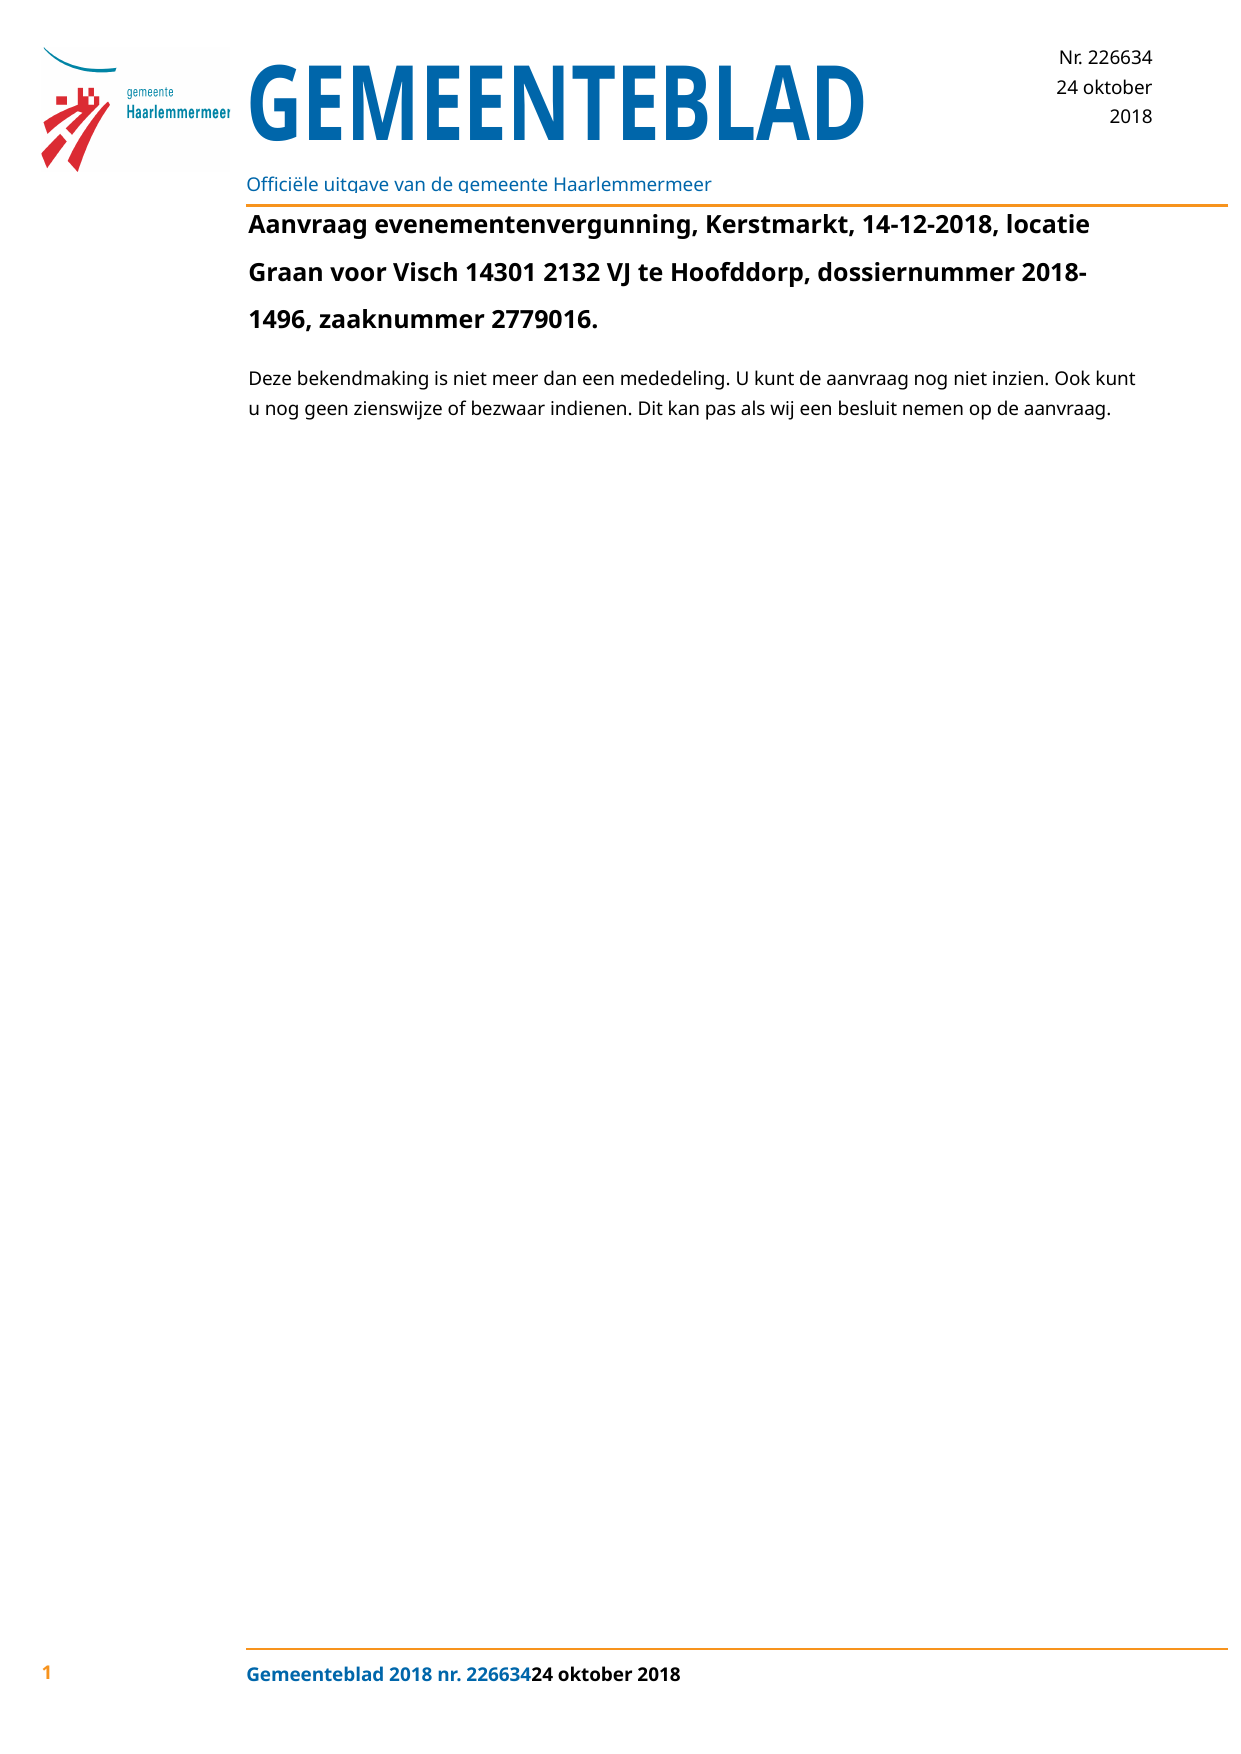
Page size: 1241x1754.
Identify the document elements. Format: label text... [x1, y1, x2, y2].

picture [41, 47, 231, 172]
text Deze bekendmaking is niet meer dan een mededeling. U kunt de aanvraag nog niet inzien. Ook kunt u nog geen zienswijze of bezwaar indienen. Dit kan pas als wij een besluit nemen op de aanvraag. [248, 366, 1152, 421]
text Aanvraag evenementenvergunning, Kerstmarkt, 14-12-2018, locatie Graan voor Visch 14301 2132 VJ te Hoofddorp, dossiernummer 2018-1496, zaaknummer 2779016. [248, 207, 1152, 336]
